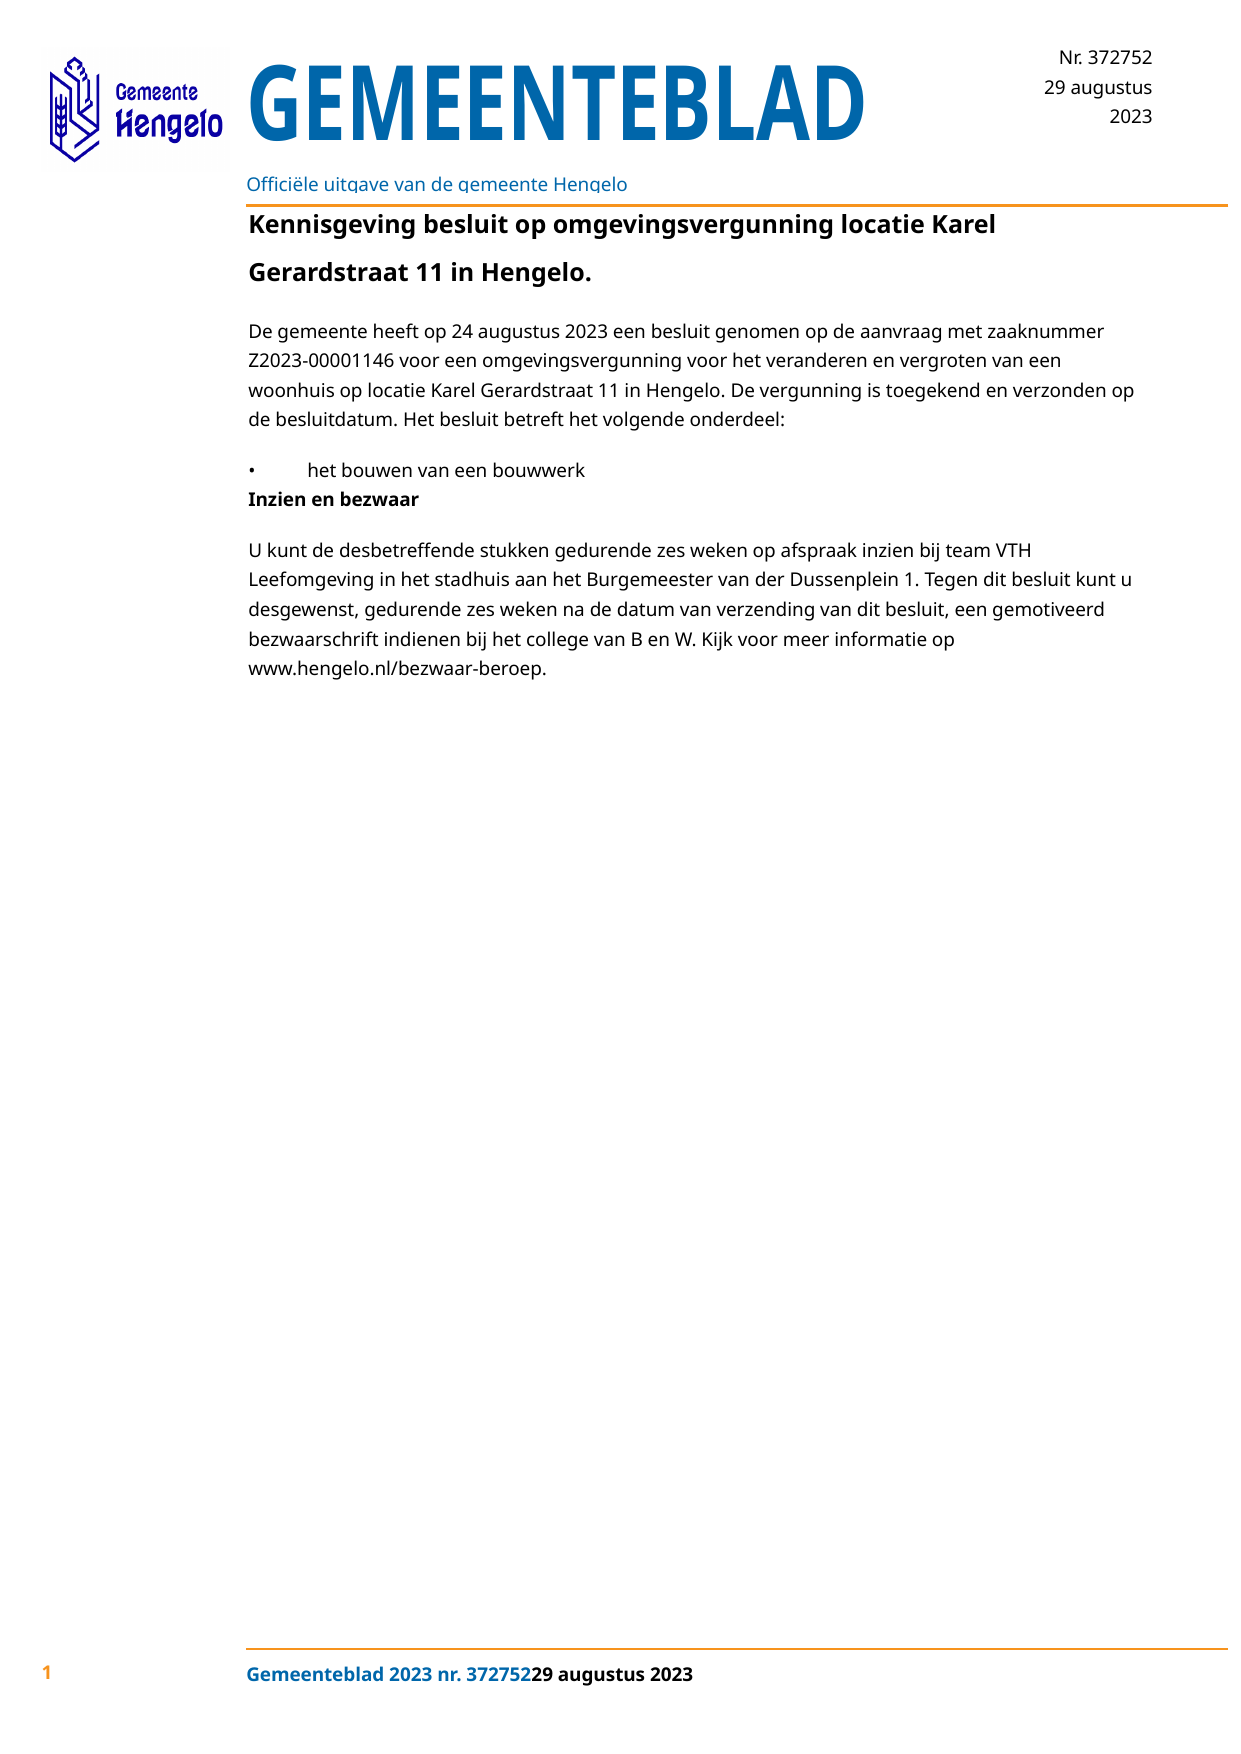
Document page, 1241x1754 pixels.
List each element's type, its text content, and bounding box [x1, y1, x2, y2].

text Kennisgeving besluit op omgevingsvergunning locatie Karel Gerardstraat 11 in Hengelo. [248, 207, 1152, 288]
text Inzien en bezwaar [248, 487, 1152, 512]
text De gemeente heeft op 24 augustus 2023 een besluit genomen op de aanvraag met zaaknummer Z2023-00001146 voor een omgevingsvergunning voor het veranderen en vergroten van een woonhuis op locatie Karel Gerardstraat 11 in Hengelo. De vergunning is toegekend en verzonden op de besluitdatum. Het besluit betreft het volgende onderdeel: [248, 318, 1152, 432]
list het bouwen van een bouwwerk [248, 457, 1152, 483]
text U kunt de desbetreffende stukken gedurende zes weken op afspraak inzien bij team VTH Leefomgeving in het stadhuis aan het Burgemeester van der Dussenplein 1. Tegen dit besluit kunt u desgewenst, gedurende zes weken na de datum van verzending van dit besluit, een gemotiveerd bezwaarschrift indienen bij het college van B en W. Kijk voor meer informatie op www.hengelo.nl/bezwaar-beroep. [248, 537, 1152, 681]
picture [41, 47, 231, 172]
